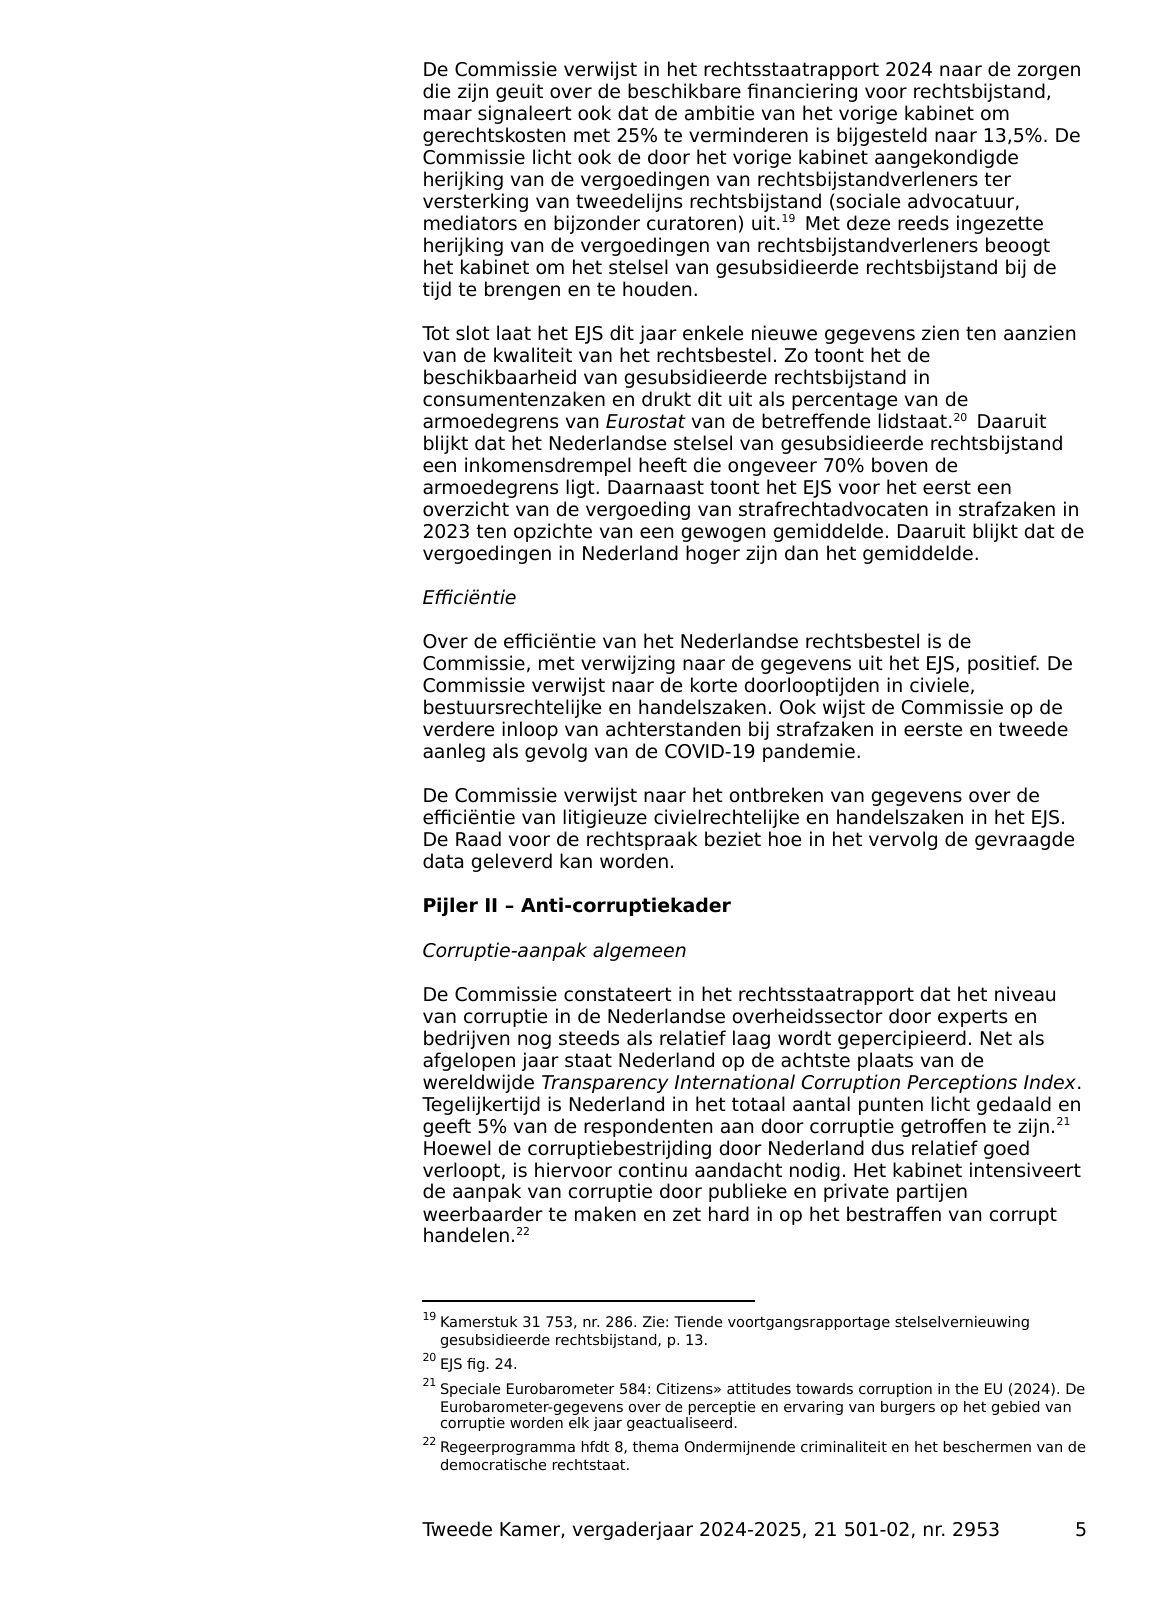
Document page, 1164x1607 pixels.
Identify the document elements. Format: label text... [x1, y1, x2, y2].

text Kamerstuk 31 753, nr. 286. Zie: Tiende voortgangsrapportage stelselvernieuwing gesubsidieerde rechtsbijstand, p. 13. [422, 1310, 1087, 1349]
text Regeerprogramma hfdt 8, thema Ondermijnende criminaliteit en het beschermen van de democratische rechtstaat. [422, 1435, 1087, 1474]
text De Commissie verwijst naar het ontbreken van gegevens over de efficiëntie van litigieuze civielrechtelijke en handelszaken in het EJS. De Raad voor de rechtspraak beziet hoe in het vervolg de gevraagde data geleverd kan worden. [422, 785, 1087, 873]
text Tot slot laat het EJS dit jaar enkele nieuwe gegevens zien ten aanzien van de kwaliteit van het rechtsbestel. Zo toont het de beschikbaarheid van gesubsidieerde rechtsbijstand in consumentenzaken en drukt dit uit als percentage van de armoedegrens van Eurostat van de betreffende lidstaat. Daaruit blijkt dat het Nederlandse stelsel van gesubsidieerde rechtsbijstand een inkomensdrempel heeft die ongeveer 70% boven de armoedegrens ligt. Daarnaast toont het EJS voor het eerst een overzicht van de vergoeding van strafrechtadvocaten in strafzaken in 2023 ten opzichte van een gewogen gemiddelde. Daaruit blijkt dat de vergoedingen in Nederland hoger zijn dan het gemiddelde. [422, 323, 1087, 565]
text De Commissie verwijst in het rechtsstaatrapport 2024 naar de zorgen die zijn geuit over de beschikbare financiering voor rechtsbijstand, maar signaleert ook dat de ambitie van het vorige kabinet om gerechtskosten met 25% te verminderen is bijgesteld naar 13,5%. De Commissie licht ook de door het vorige kabinet aangekondigde herijking van de vergoedingen van rechtsbijstandverleners ter versterking van tweedelijns rechtsbijstand (sociale advocatuur, mediators en bijzonder curatoren) uit. Met deze reeds ingezette herijking van de vergoedingen van rechtsbijstandverleners beoogt het kabinet om het stelsel van gesubsidieerde rechtsbijstand bij de tijd te brengen en te houden. [422, 59, 1087, 301]
subtitle Efficiëntie [422, 587, 1087, 609]
subtitle Corruptie-aanpak algemeen [422, 939, 1087, 961]
subtitle Pijler II – Anti-corruptiekader [422, 895, 1087, 917]
text Over de efficiëntie van het Nederlandse rechtsbestel is de Commissie, met verwijzing naar de gegevens uit het EJS, positief. De Commissie verwijst naar de korte doorlooptijden in civiele, bestuursrechtelijke en handelszaken. Ook wijst de Commissie op de verdere inloop van achterstanden bij strafzaken in eerste en tweede aanleg als gevolg van de COVID-19 pandemie. [422, 631, 1087, 763]
text EJS fig. 24. [422, 1352, 1087, 1374]
text Speciale Eurobarometer 584: Citizens» attitudes towards corruption in the EU (2024). De Eurobarometer-gegevens over de perceptie en ervaring van burgers op het gebied van corruptie worden elk jaar geactualiseerd. [422, 1377, 1087, 1432]
text De Commissie constateert in het rechtsstaatrapport dat het niveau van corruptie in de Nederlandse overheidssector door experts en bedrijven nog steeds als relatief laag wordt gepercipieerd. Net als afgelopen jaar staat Nederland op de achtste plaats van de wereldwijde Transparency International Corruption Perceptions Index. Tegelijkertijd is Nederland in het totaal aantal punten licht gedaald en geeft 5% van de respondenten aan door corruptie getroffen te zijn. Hoewel de corruptiebestrijding door Nederland dus relatief goed verloopt, is hiervoor continu aandacht nodig. Het kabinet intensiveert de aanpak van corruptie door publieke en private partijen weerbaarder te maken en zet hard in op het bestraffen van corrupt handelen. [422, 984, 1087, 1247]
